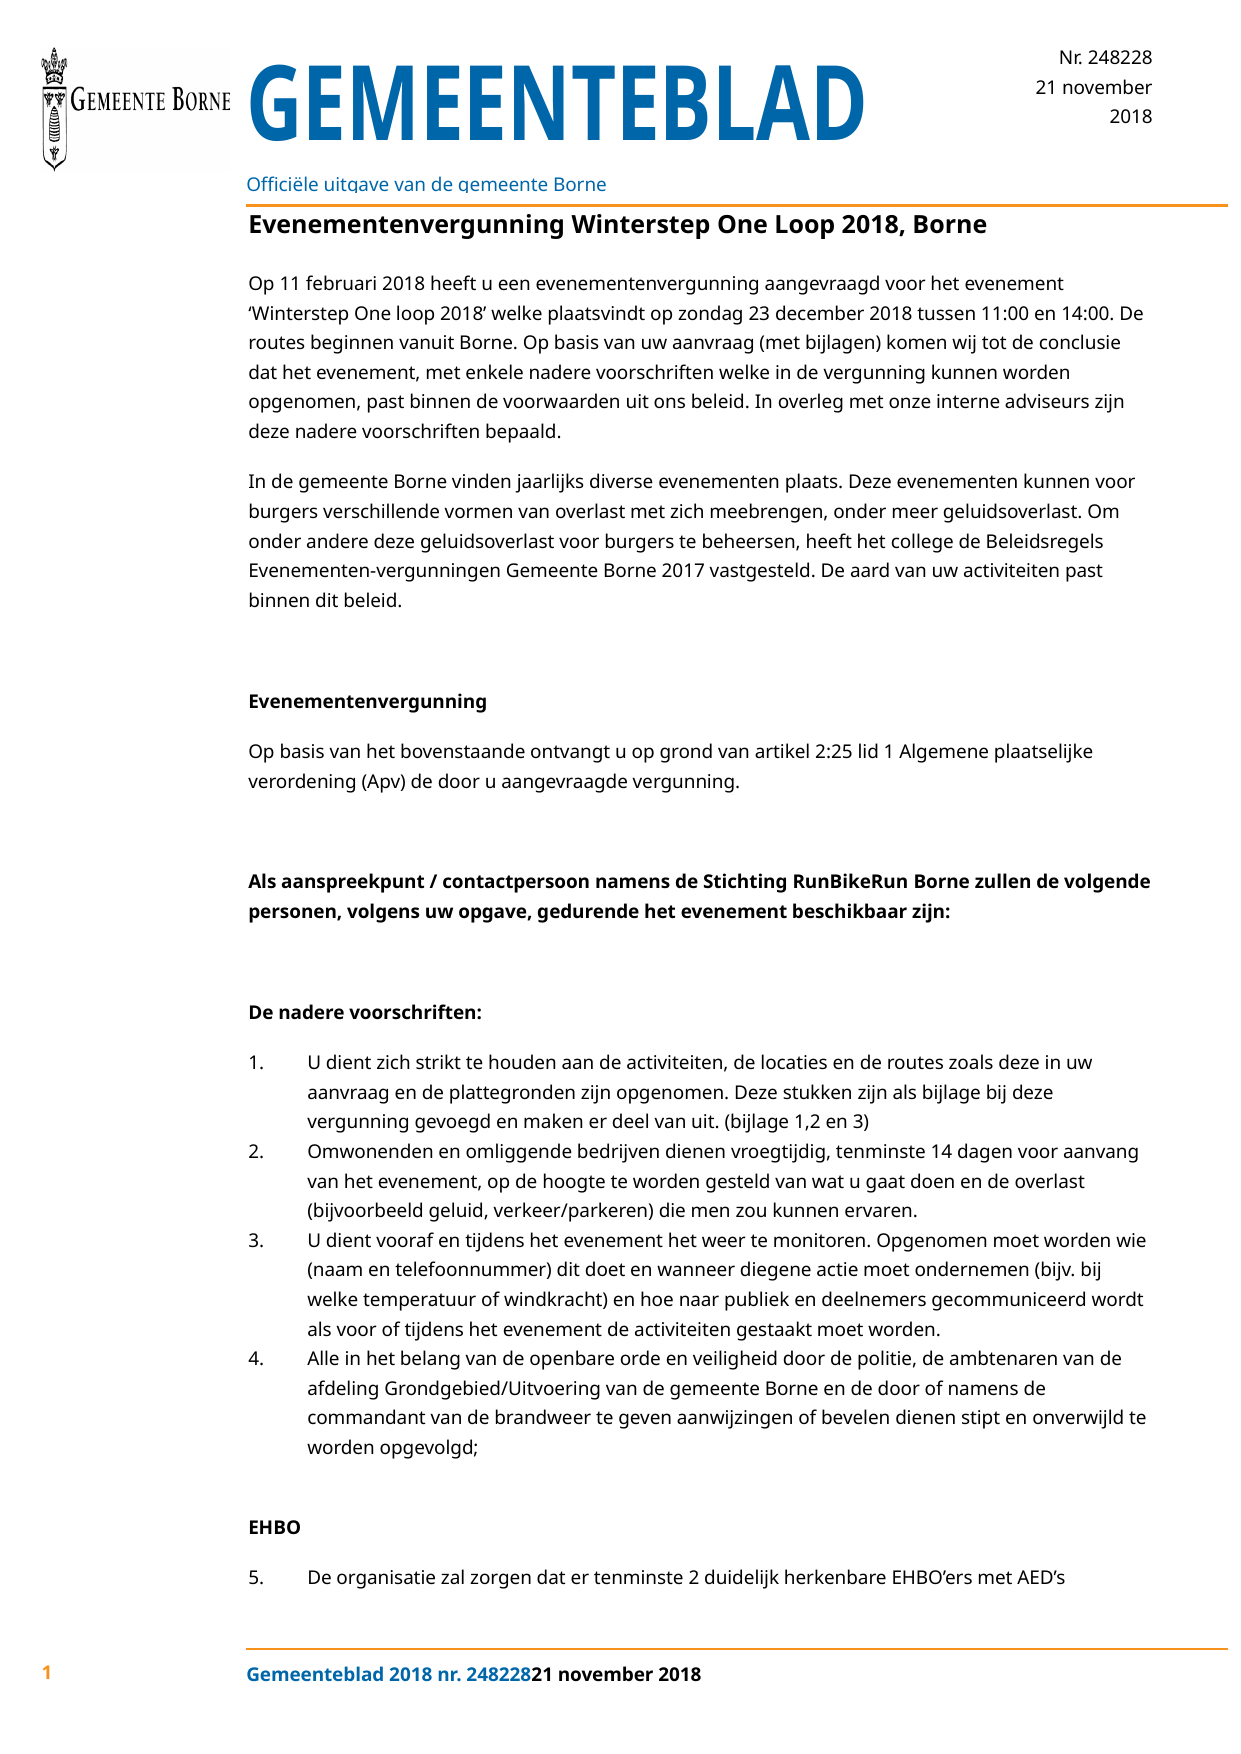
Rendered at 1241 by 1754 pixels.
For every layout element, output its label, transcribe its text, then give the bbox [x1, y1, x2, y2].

text Evenementenvergunning [248, 688, 1152, 713]
text Op 11 februari 2018 heeft u een evenementenvergunning aangevraagd voor het evenement ‘Winterstep One loop 2018’ welke plaatsvindt op zondag 23 december 2018 tussen 11:00 en 14:00. De routes beginnen vanuit Borne. Op basis van uw aanvraag (met bijlagen) komen wij tot de conclusie dat het evenement, met enkele nadere voorschriften welke in de vergunning kunnen worden opgenomen, past binnen de voorwaarden uit ons beleid. In overleg met onze interne adviseurs zijn deze nadere voorschriften bepaald. [248, 270, 1152, 444]
picture [41, 47, 231, 172]
text Op basis van het bovenstaande ontvangt u op grond van artikel 2:25 lid 1 Algemene plaatselijke verordening (Apv) de door u aangevraagde vergunning. [248, 738, 1152, 793]
text De nadere voorschriften: [248, 999, 1152, 1025]
list U dient vooraf en tijdens het evenement het weer te monitoren. Opgenomen moet worden wie (naam en telefoonnummer) dit doet en wanneer diegene actie moet ondernemen (bijv. bij welke temperatuur of windkracht) en hoe naar publiek en deelnemers gecommuniceerd wordt als voor of tijdens het evenement de activiteiten gestaakt moet worden. [248, 1227, 1152, 1341]
list U dient zich strikt te houden aan de activiteiten, de locaties en de routes zoals deze in uw aanvraag en de plattegronden zijn opgenomen. Deze stukken zijn als bijlage bij deze vergunning gevoegd en maken er deel van uit. (bijlage 1,2 en 3) [248, 1049, 1152, 1134]
list De organisatie zal zorgen dat er tenminste 2 duidelijk herkenbare EHBO’ers met AED’s [248, 1564, 1152, 1590]
text In de gemeente Borne vinden jaarlijks diverse evenementen plaats. Deze evenementen kunnen voor burgers verschillende vormen van overlast met zich meebrengen, onder meer geluidsoverlast. Om onder andere deze geluidsoverlast voor burgers te beheersen, heeft het college de Beleidsregels Evenementen-vergunningen Gemeente Borne 2017 vastgesteld. De aard van uw activiteiten past binnen dit beleid. [248, 469, 1152, 613]
text Evenementenvergunning Winterstep One Loop 2018, Borne [248, 207, 1152, 241]
text EHBO [248, 1514, 1152, 1540]
list Omwonenden en omliggende bedrijven dienen vroegtijdig, tenminste 14 dagen voor aanvang van het evenement, op de hoogte te worden gesteld van wat u gaat doen en de overlast (bijvoorbeeld geluid, verkeer/parkeren) die men zou kunnen ervaren. [248, 1138, 1152, 1223]
text Als aanspreekpunt / contactpersoon namens de Stichting RunBikeRun Borne zullen de volgende personen, volgens uw opgave, gedurende het evenement beschikbaar zijn: [248, 869, 1152, 924]
list Alle in het belang van de openbare orde en veiligheid door de politie, de ambtenaren van de afdeling Grondgebied/Uitvoering van de gemeente Borne en de door of namens de commandant van de brandweer te geven aanwijzingen of bevelen dienen stipt en onverwijld te worden opgevolgd; [248, 1345, 1152, 1460]
